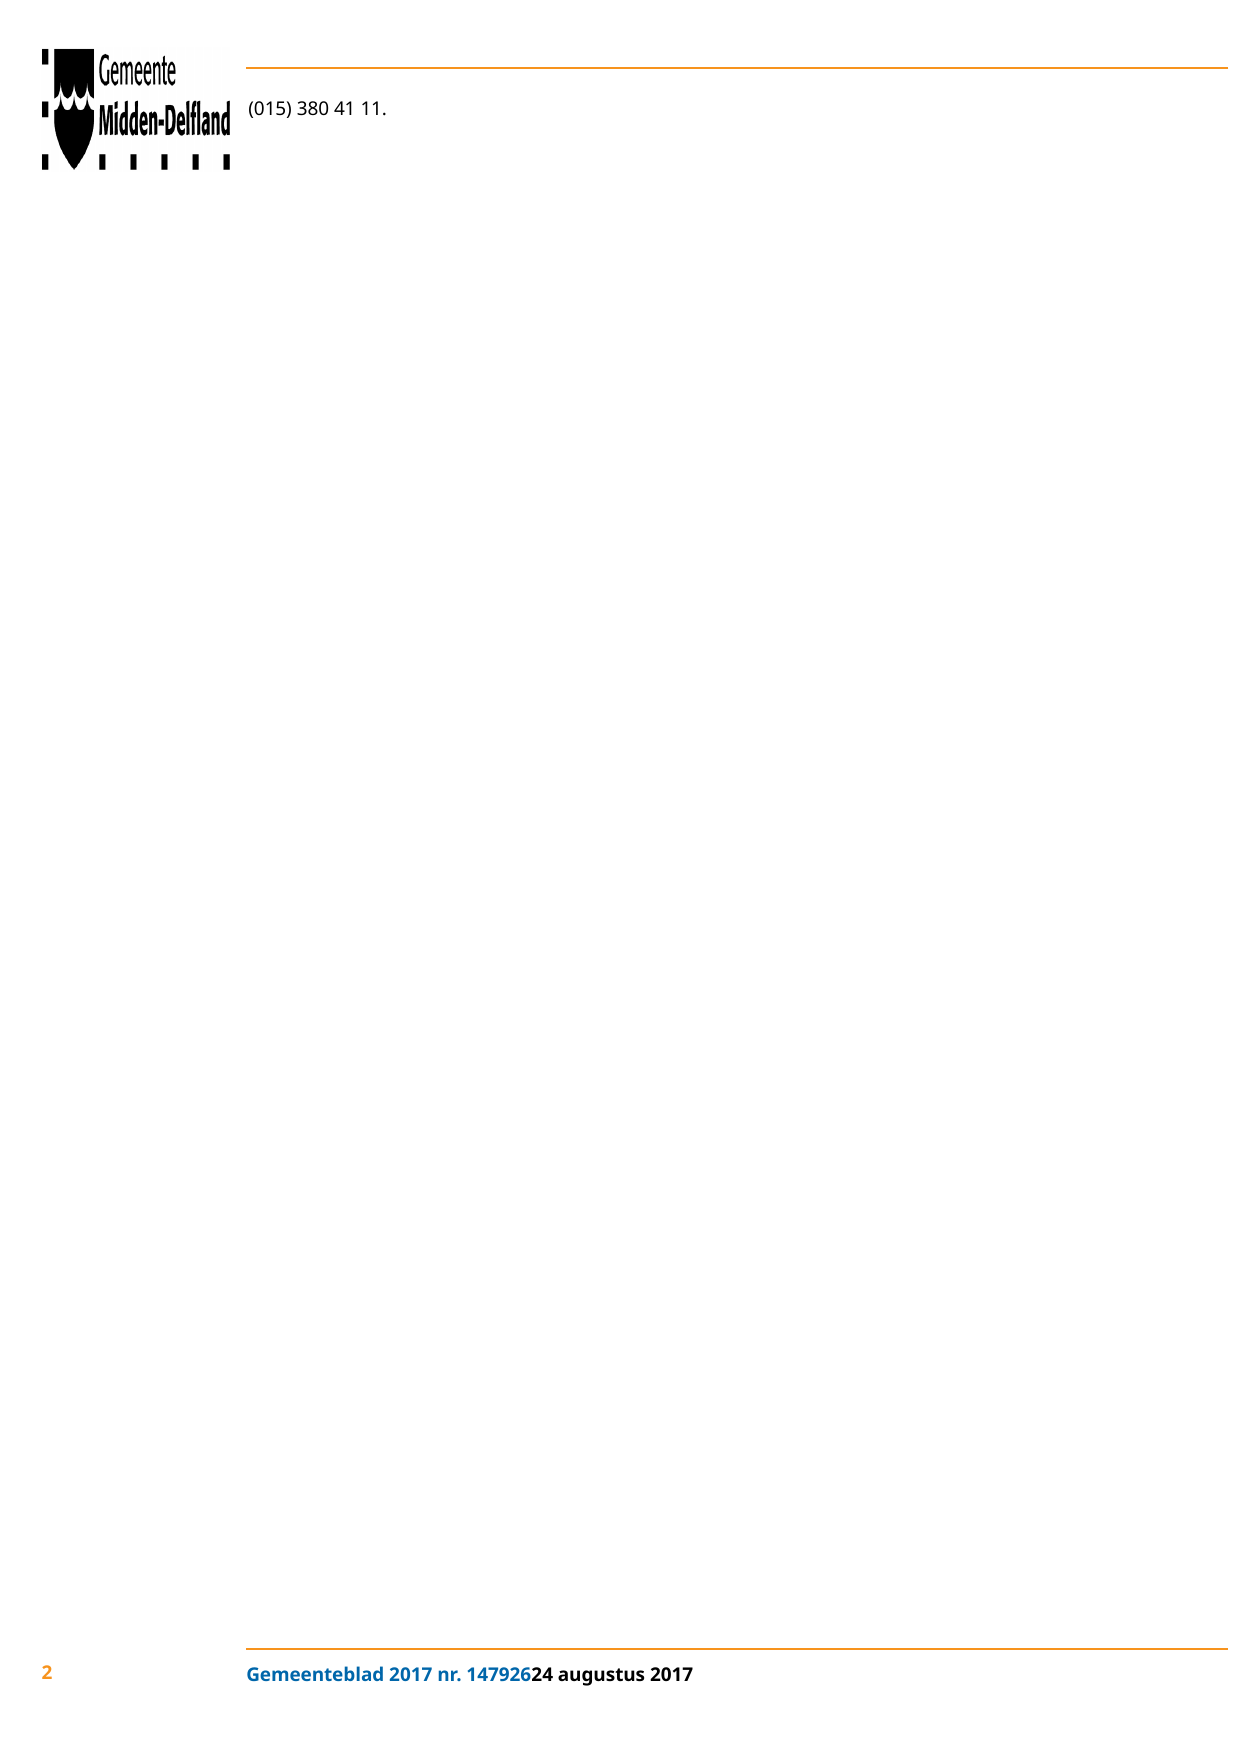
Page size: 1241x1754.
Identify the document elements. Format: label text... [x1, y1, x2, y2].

picture [41, 47, 231, 172]
text (015) 380 41 11. [248, 95, 1152, 121]
